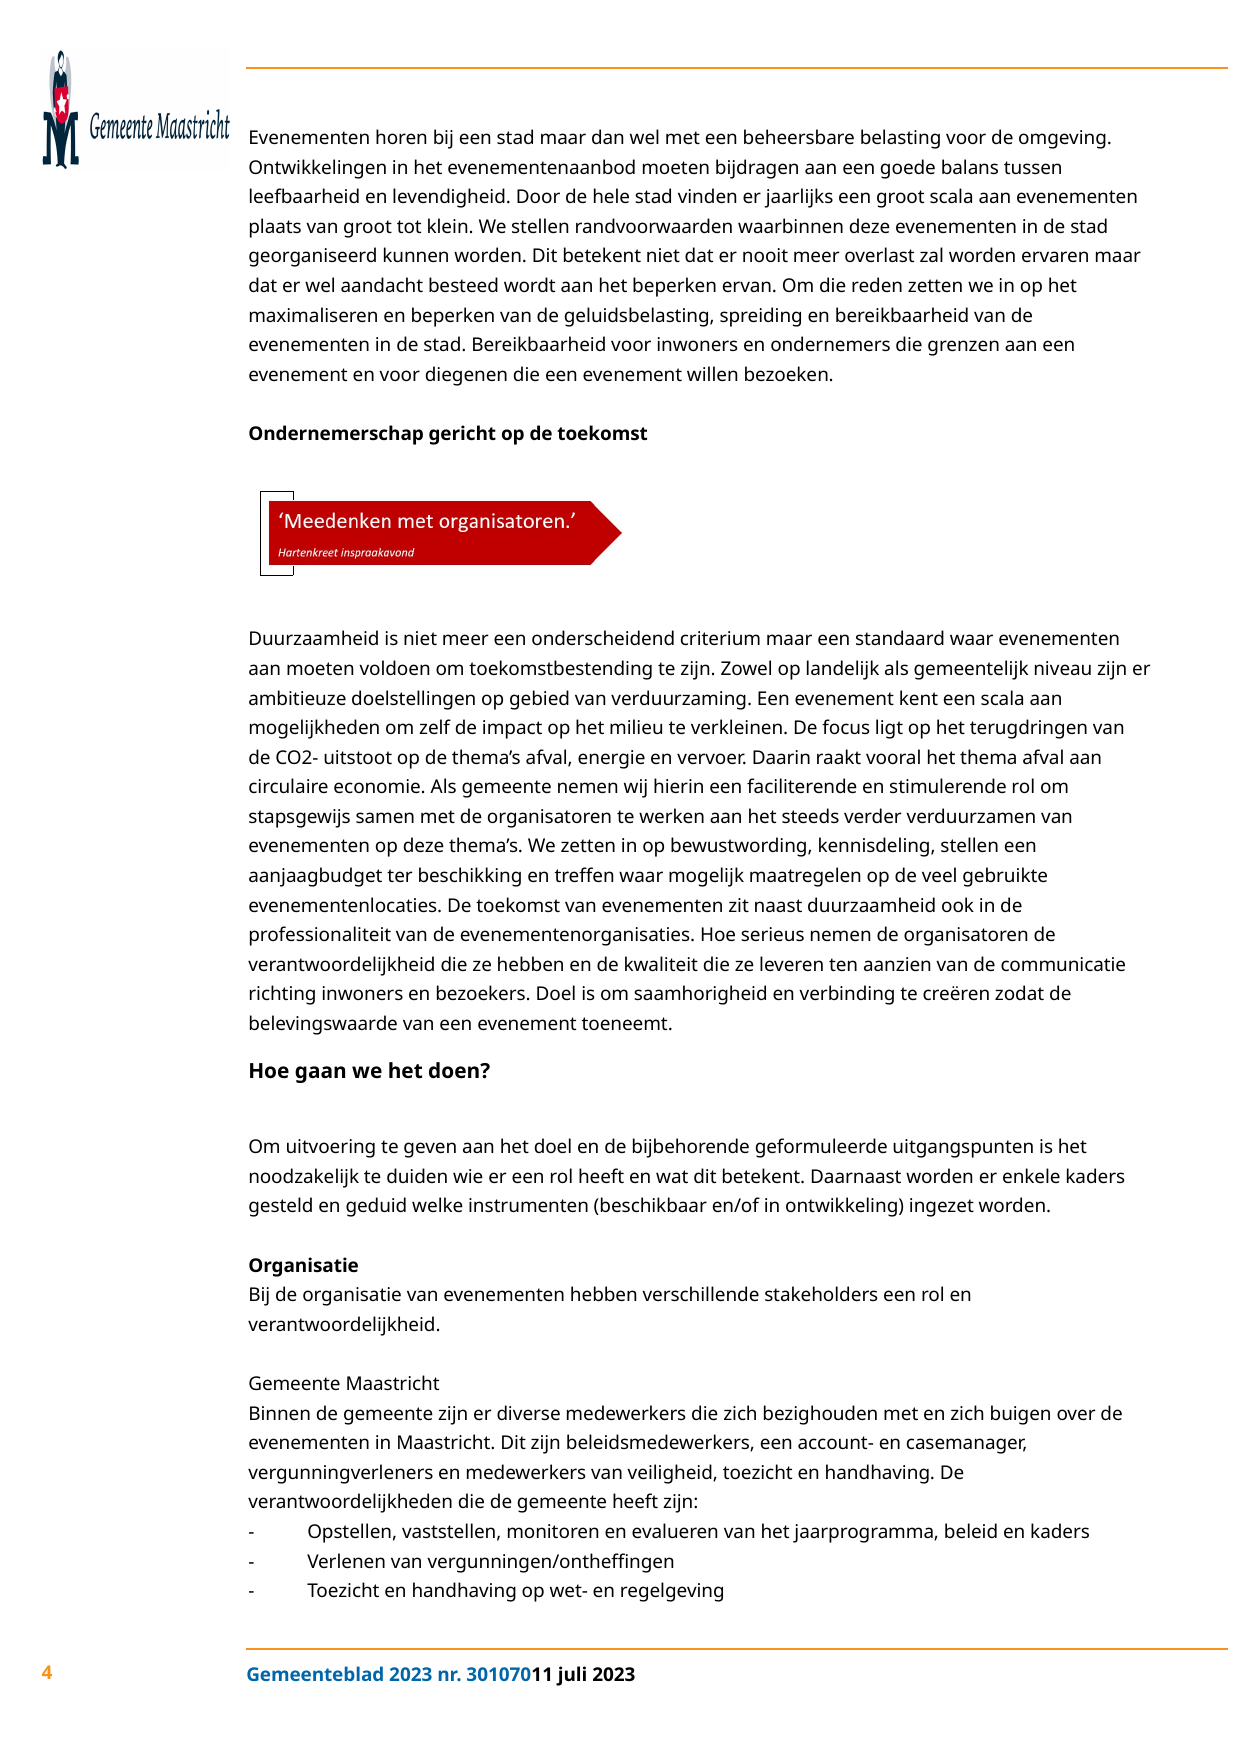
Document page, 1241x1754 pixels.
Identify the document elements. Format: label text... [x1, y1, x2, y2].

text Evenementen horen bij een stad maar dan wel met een beheersbare belasting voor de omgeving. Ontwikkelingen in het evenementenaanbod moeten bijdragen aan een goede balans tussen leefbaarheid en levendigheid. Door de hele stad vinden er jaarlijks een groot scala aan evenementen plaats van groot tot klein. We stellen randvoorwaarden waarbinnen deze evenementen in de stad georganiseerd kunnen worden. Dit betekent niet dat er nooit meer overlast zal worden ervaren maar dat er wel aandacht besteed wordt aan het beperken ervan. Om die reden zetten we in op het maximaliseren en beperken van de geluidsbelasting, spreiding en bereikbaarheid van de evenementen in de stad. Bereikbaarheid voor inwoners en ondernemers die grenzen aan een evenement en voor diegenen die een evenement willen bezoeken. [248, 124, 1152, 387]
text Bij de organisatie van evenementen hebben verschillende stakeholders een rol en verantwoordelijkheid. [248, 1281, 1152, 1337]
text Organisatie [248, 1252, 1152, 1278]
text Hoe gaan we het doen? [248, 1056, 1152, 1084]
text Duurzaamheid is niet meer een onderscheidend criterium maar een standaard waar evenementen aan moeten voldoen om toekomstbestending te zijn. Zowel op landelijk als gemeentelijk niveau zijn er ambitieuze doelstellingen op gebied van verduurzaming. Een evenement kent een scala aan mogelijkheden om zelf de impact op het milieu te verkleinen. De focus ligt op het terugdringen van de CO2- uitstoot op de thema’s afval, energie en vervoer. Daarin raakt vooral het thema afval aan circulaire economie. Als gemeente nemen wij hierin een faciliterende en stimulerende rol om stapsgewijs samen met de organisatoren te werken aan het steeds verder verduurzamen van evenementen op deze thema’s. We zetten in op bewustwording, kennisdeling, stellen een aanjaagbudget ter beschikking en treffen waar mogelijk maatregelen op de veel gebruikte evenementenlocaties. De toekomst van evenementen zit naast duurzaamheid ook in de professionaliteit van de evenementenorganisaties. Hoe serieus nemen de organisatoren de verantwoordelijkheid die ze hebben en de kwaliteit die ze leveren ten aanzien van de communicatie richting inwoners en bezoekers. Doel is om saamhorigheid en verbinding te creëren zodat de belevingswaarde van een evenement toeneemt. [248, 626, 1152, 1036]
text Om uitvoering te geven aan het doel en de bijbehorende geformuleerde uitgangspunten is het noodzakelijk te duiden wie er een rol heeft en wat dit betekent. Daarnaast worden er enkele kaders gesteld en geduid welke instrumenten (beschikbaar en/of in ontwikkeling) ingezet worden. [248, 1133, 1152, 1218]
picture [268, 500, 624, 566]
text Ondernemerschap gericht op de toekomst [248, 420, 1152, 446]
table_header Gemeente Maastricht Binnen de gemeente zijn er diverse medewerkers die zich bezighouden met en zich buigen over de evenementen in Maastricht. Dit zijn beleidsmedewerkers, een account- en casemanager, vergunningverleners en medewerkers van veiligheid, toezicht en handhaving. De verantwoordelijkheden die de gemeente heeft zijn: Opstellen, vaststellen, monitoren en evalueren van het jaarprogramma, beleid en kaders Verlenen van vergunningen/ontheffingen Toezicht en handhaving op wet- en regelgeving [248, 1370, 1152, 1603]
picture [41, 47, 231, 172]
